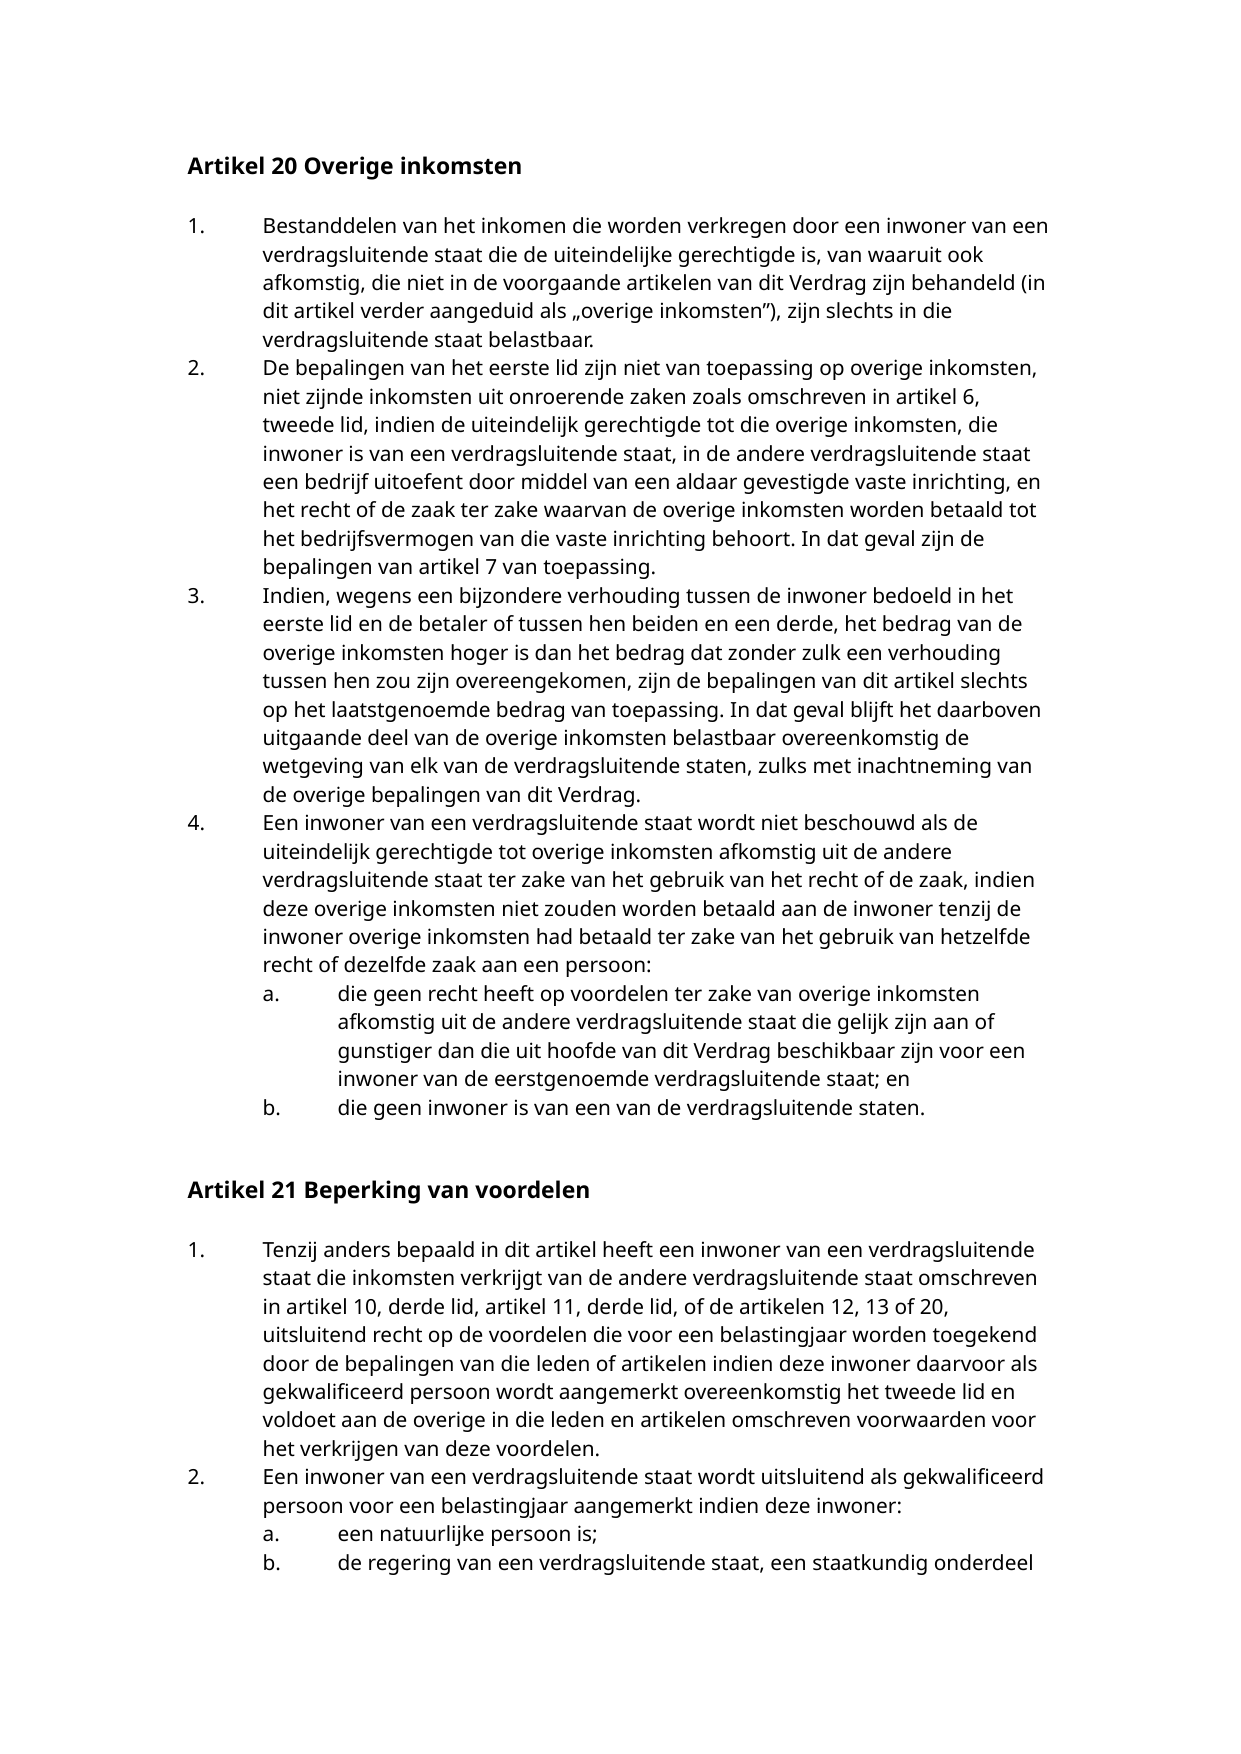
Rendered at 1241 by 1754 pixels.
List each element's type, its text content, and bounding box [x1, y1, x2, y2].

list de regering van een verdragsluitende staat, een staatkundig onderdeel [262, 1548, 1053, 1576]
list Een inwoner van een verdragsluitende staat wordt niet beschouwd als de uiteindelijk gerechtigde tot overige inkomsten afkomstig uit de andere verdragsluitende staat ter zake van het gebruik van het recht of de zaak, indien deze overige inkomsten niet zouden worden betaald aan de inwoner tenzij de inwoner overige inkomsten had betaald ter zake van het gebruik van hetzelfde recht of dezelfde zaak aan een persoon: [187, 808, 1053, 979]
list Bestanddelen van het inkomen die worden verkregen door een inwoner van een verdragsluitende staat die de uiteindelijke gerechtigde is, van waaruit ook afkomstig, die niet in de voorgaande artikelen van dit Verdrag zijn behandeld (in dit artikel verder aangeduid als „overige inkomsten”), zijn slechts in die verdragsluitende staat belastbaar. [187, 211, 1053, 353]
list die geen recht heeft op voordelen ter zake van overige inkomsten afkomstig uit de andere verdragsluitende staat die gelijk zijn aan of gunstiger dan die uit hoofde van dit Verdrag beschikbaar zijn voor een inwoner van de eerstgenoemde verdragsluitende staat; en [262, 979, 1053, 1093]
list Tenzij anders bepaald in dit artikel heeft een inwoner van een verdragsluitende staat die inkomsten verkrijgt van de andere verdragsluitende staat omschreven in artikel 10, derde lid, artikel 11, derde lid, of de artikelen 12, 13 of 20, uitsluitend recht op de voordelen die voor een belastingjaar worden toegekend door de bepalingen van die leden of artikelen indien deze inwoner daarvoor als gekwalificeerd persoon wordt aangemerkt overeenkomstig het tweede lid en voldoet aan de overige in die leden en artikelen omschreven voorwaarden voor het verkrijgen van deze voordelen. [187, 1235, 1053, 1462]
list die geen inwoner is van een van de verdragsluitende staten. [262, 1093, 1053, 1121]
subtitle Artikel 20 Overige inkomsten [187, 150, 1053, 181]
list Indien, wegens een bijzondere verhouding tussen de inwoner bedoeld in het eerste lid en de betaler of tussen hen beiden en een derde, het bedrag van de overige inkomsten hoger is dan het bedrag dat zonder zulk een verhouding tussen hen zou zijn overeengekomen, zijn de bepalingen van dit artikel slechts op het laatstgenoemde bedrag van toepassing. In dat geval blijft het daarboven uitgaande deel van de overige inkomsten belastbaar overeenkomstig de wetgeving van elk van de verdragsluitende staten, zulks met inachtneming van de overige bepalingen van dit Verdrag. [187, 581, 1053, 808]
list een natuurlijke persoon is; [262, 1519, 1053, 1548]
list De bepalingen van het eerste lid zijn niet van toepassing op overige inkomsten, niet zijnde inkomsten uit onroerende zaken zoals omschreven in artikel 6, tweede lid, indien de uiteindelijk gerechtigde tot die overige inkomsten, die inwoner is van een verdragsluitende staat, in de andere verdragsluitende staat een bedrijf uitoefent door middel van een aldaar gevestigde vaste inrichting, en het recht of de zaak ter zake waarvan de overige inkomsten worden betaald tot het bedrijfsvermogen van die vaste inrichting behoort. In dat geval zijn de bepalingen van artikel 7 van toepassing. [187, 353, 1053, 581]
subtitle Artikel 21 Beperking van voordelen [187, 1174, 1053, 1205]
list Een inwoner van een verdragsluitende staat wordt uitsluitend als gekwalificeerd persoon voor een belastingjaar aangemerkt indien deze inwoner: [187, 1462, 1053, 1519]
